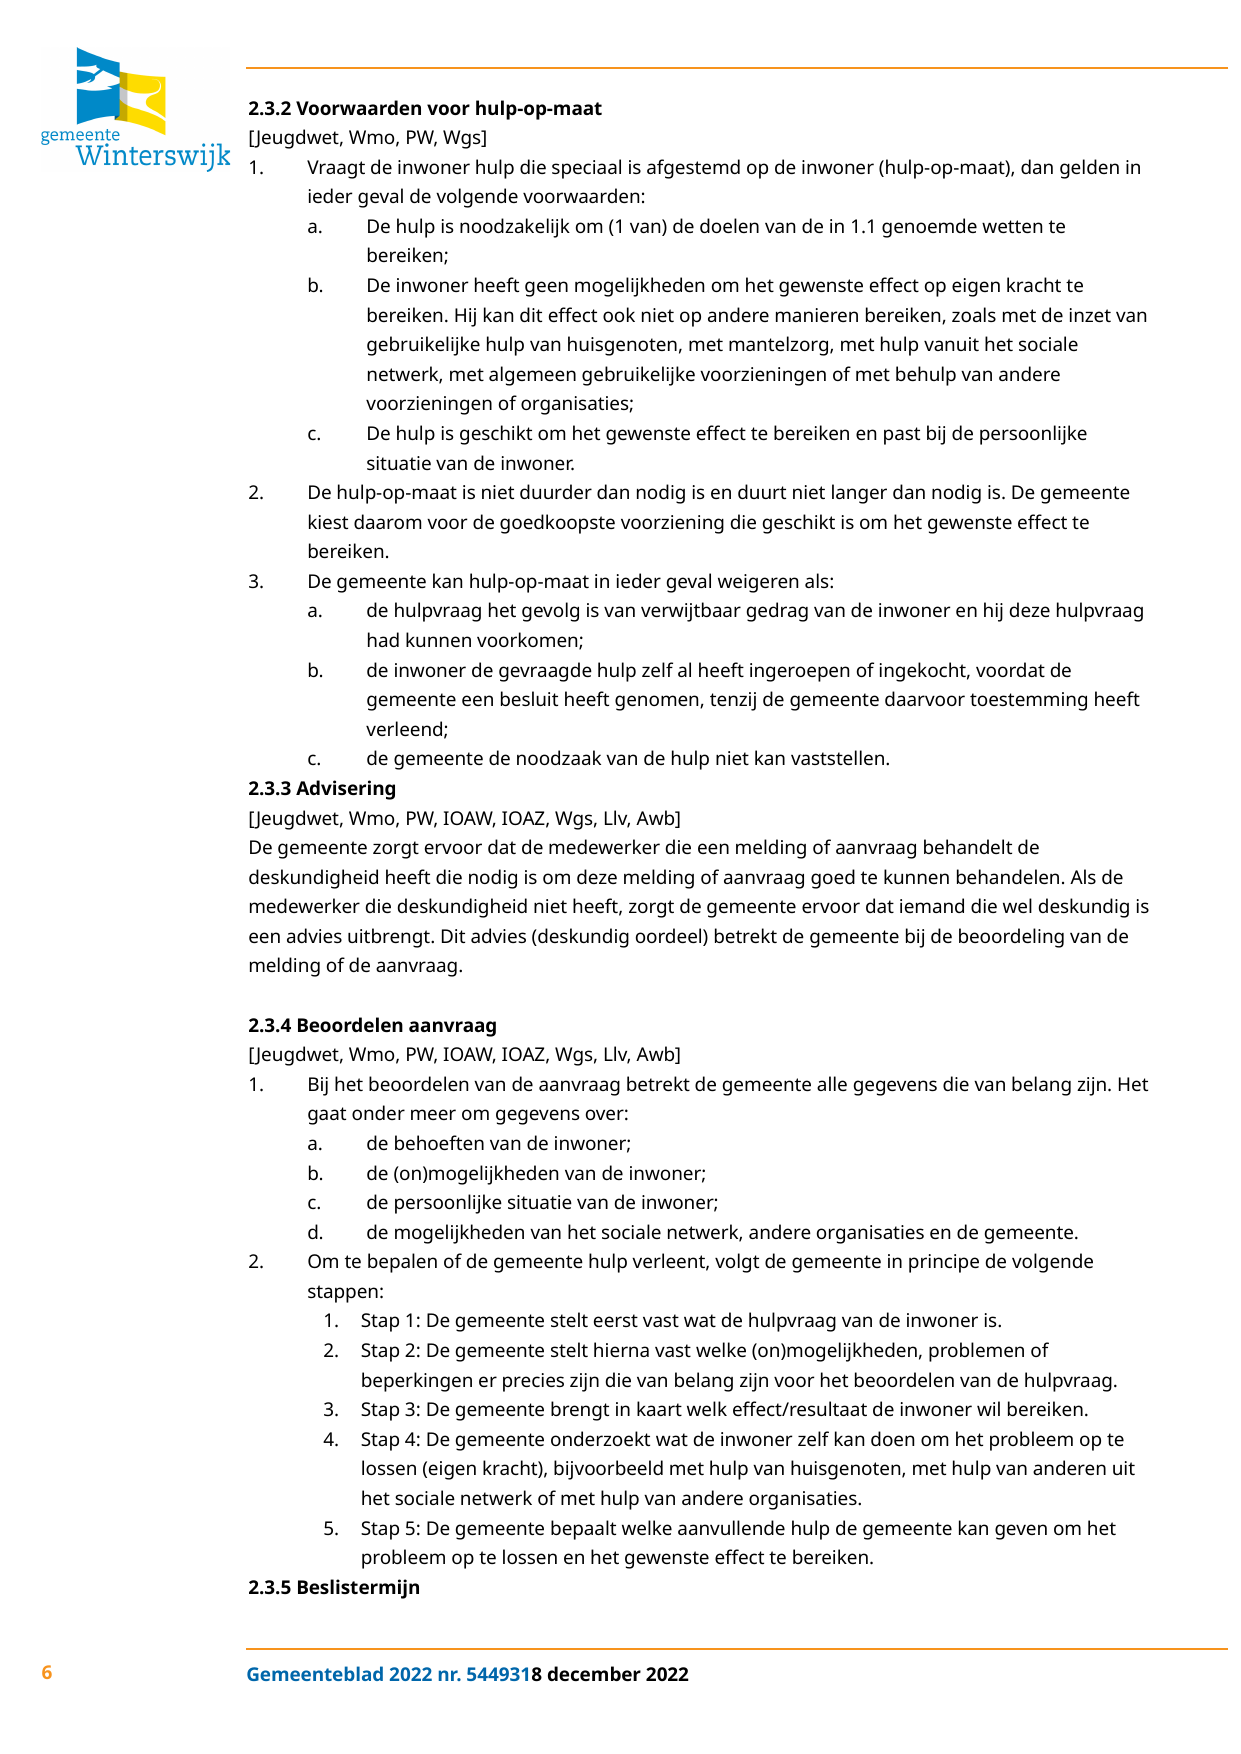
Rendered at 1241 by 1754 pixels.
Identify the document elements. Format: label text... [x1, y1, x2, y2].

list Stap 2: De gemeente stelt hierna vast welke (on)mogelijkheden, problemen of beperkingen er precies zijn die van belang zijn voor het beoordelen van de hulpvraag. [323, 1337, 1152, 1393]
list De gemeente kan hulp-op-maat in ieder geval weigeren als: [248, 568, 1152, 594]
list Stap 4: De gemeente onderzoekt wat de inwoner zelf kan doen om het probleem op te lossen (eigen kracht), bijvoorbeeld met hulp van huisgenoten, met hulp van anderen uit het sociale netwerk of met hulp van andere organisaties. [323, 1426, 1152, 1511]
text [Jeugdwet, Wmo, PW, Wgs] [248, 124, 1152, 150]
list De hulp-op-maat is niet duurder dan nodig is en duurt niet langer dan nodig is. De gemeente kiest daarom voor de goedkoopste voorziening die geschikt is om het gewenste effect te bereiken. [248, 479, 1152, 564]
list Stap 1: De gemeente stelt eerst vast wat de hulpvraag van de inwoner is. [323, 1308, 1152, 1333]
picture [225, 153, 231, 162]
list de behoeften van de inwoner; [307, 1130, 1152, 1156]
list Stap 5: De gemeente bepaalt welke aanvullende hulp de gemeente kan geven om het probleem op te lossen en het gewenste effect te bereiken. [323, 1515, 1152, 1570]
picture [41, 47, 231, 172]
text [Jeugdwet, Wmo, PW, IOAW, IOAZ, Wgs, Llv, Awb] [248, 1041, 1152, 1067]
text De gemeente zorgt ervoor dat de medewerker die een melding of aanvraag behandelt de deskundigheid heeft die nodig is om deze melding of aanvraag goed te kunnen behandelen. Als de medewerker die deskundigheid niet heeft, zorgt de gemeente ervoor dat iemand die wel deskundig is een advies uitbrengt. Dit advies (deskundig oordeel) betrekt de gemeente bij de beoordeling van de melding of de aanvraag. [248, 834, 1152, 978]
list Bij het beoordelen van de aanvraag betrekt de gemeente alle gegevens die van belang zijn. Het gaat onder meer om gegevens over: [248, 1071, 1152, 1126]
text [Jeugdwet, Wmo, PW, IOAW, IOAZ, Wgs, Llv, Awb] [248, 805, 1152, 831]
list De hulp is noodzakelijk om (1 van) de doelen van de in 1.1 genoemde wetten te bereiken; [307, 213, 1152, 268]
list Om te bepalen of de gemeente hulp verleent, volgt de gemeente in principe de volgende stappen: [248, 1248, 1152, 1304]
list de (on)mogelijkheden van de inwoner; [307, 1160, 1152, 1186]
list de mogelijkheden van het sociale netwerk, andere organisaties en de gemeente. [307, 1219, 1152, 1245]
list de gemeente de noodzaak van de hulp niet kan vaststellen. [307, 746, 1152, 771]
text 2.3.2 Voorwaarden voor hulp-op-maat [248, 95, 1152, 121]
list de hulpvraag het gevolg is van verwijtbaar gedrag van de inwoner en hij deze hulpvraag had kunnen voorkomen; [307, 598, 1152, 653]
list Vraagt de inwoner hulp die speciaal is afgestemd op de inwoner (hulp-op-maat), dan gelden in ieder geval de volgende voorwaarden: [248, 154, 1152, 209]
text 2.3.3 Advisering [248, 775, 1152, 801]
list de persoonlijke situatie van de inwoner; [307, 1189, 1152, 1215]
text 2.3.4 Beoordelen aanvraag [248, 1012, 1152, 1038]
text 2.3.5 Beslistermijn [248, 1574, 1152, 1600]
list Stap 3: De gemeente brengt in kaart welk effect/resultaat de inwoner wil bereiken. [323, 1396, 1152, 1422]
list De hulp is geschikt om het gewenste effect te bereiken en past bij de persoonlijke situatie van de inwoner. [307, 420, 1152, 476]
list De inwoner heeft geen mogelijkheden om het gewenste effect op eigen kracht te bereiken. Hij kan dit effect ook niet op andere manieren bereiken, zoals met de inzet van gebruikelijke hulp van huisgenoten, met mantelzorg, met hulp vanuit het sociale netwerk, met algemeen gebruikelijke voorzieningen of met behulp van andere voorzieningen of organisaties; [307, 272, 1152, 416]
list de inwoner de gevraagde hulp zelf al heeft ingeroepen of ingekocht, voordat de gemeente een besluit heeft genomen, tenzij de gemeente daarvoor toestemming heeft verleend; [307, 657, 1152, 742]
